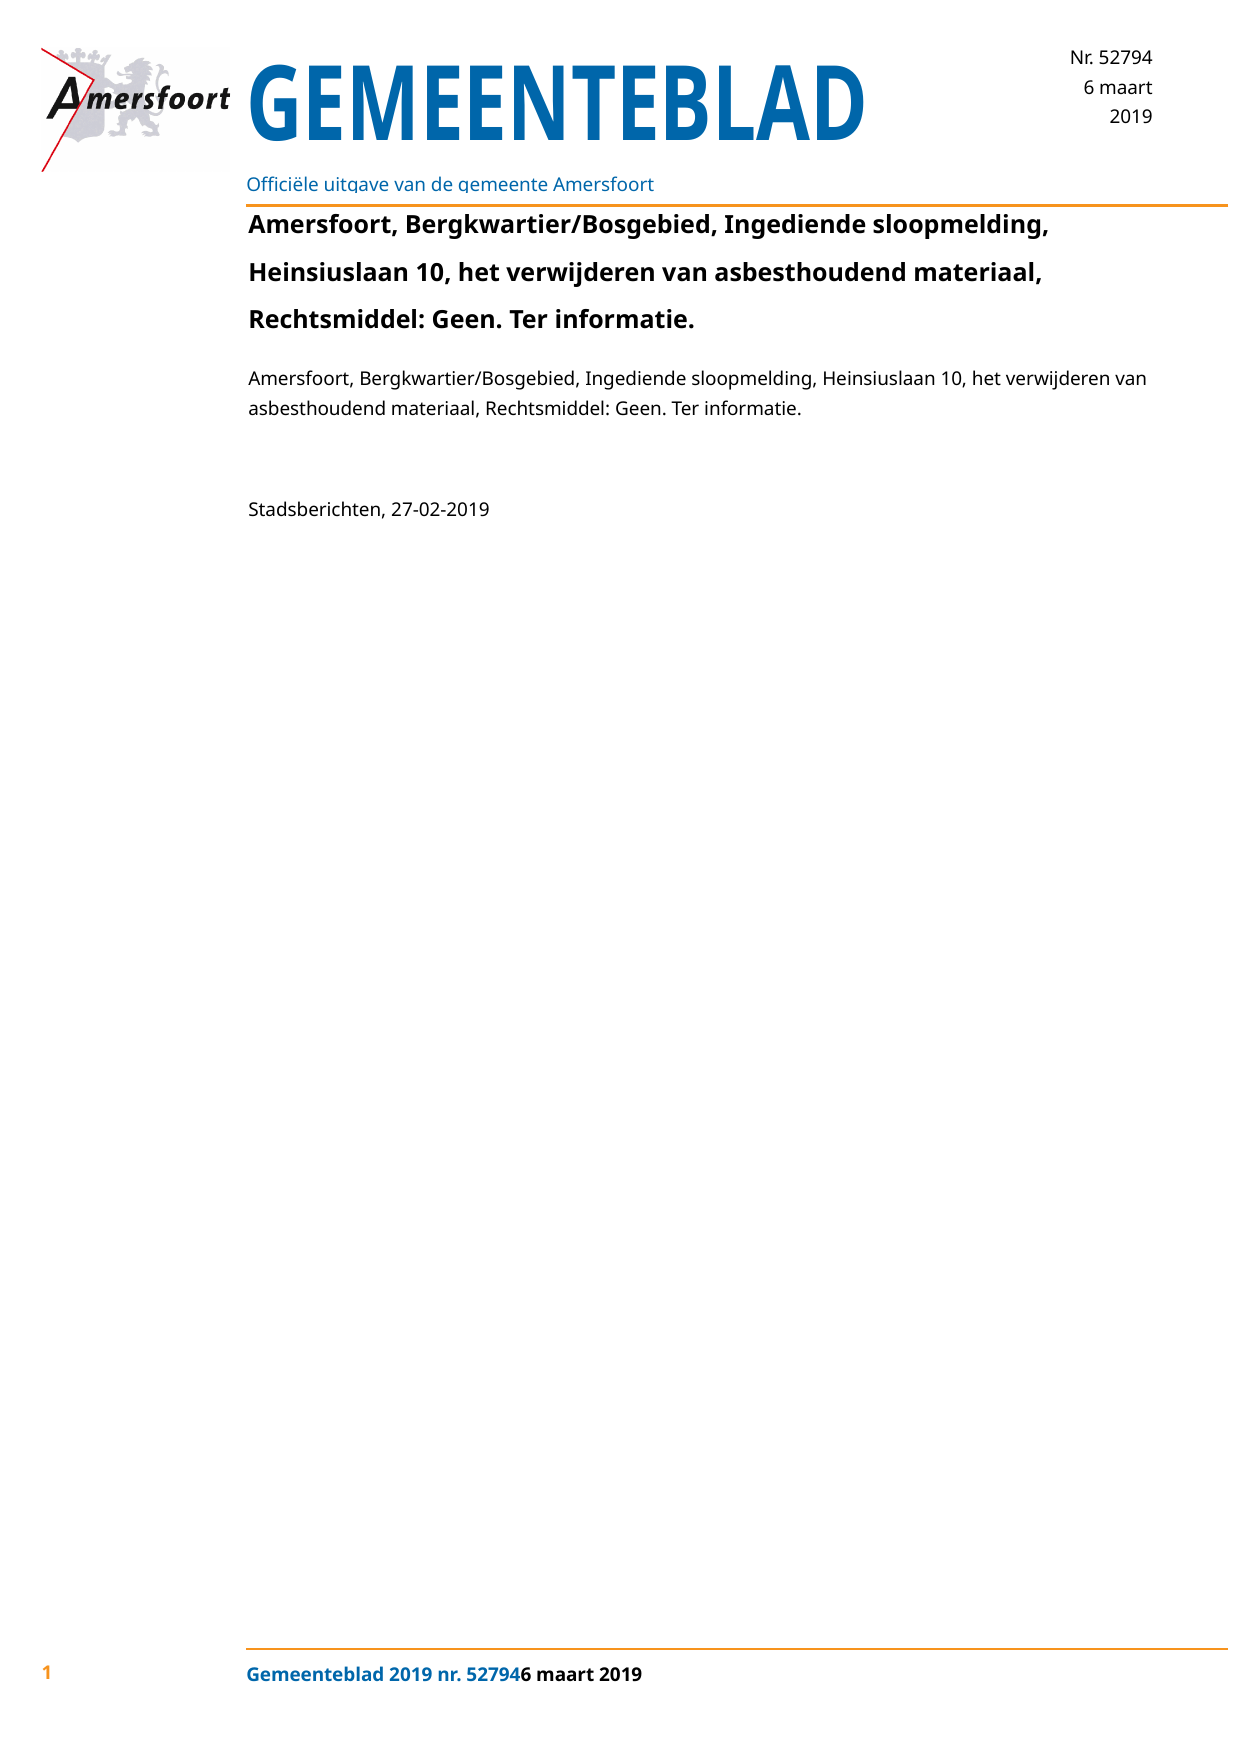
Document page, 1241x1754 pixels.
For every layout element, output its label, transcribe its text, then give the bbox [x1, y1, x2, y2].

picture [41, 47, 231, 172]
text Amersfoort, Bergkwartier/Bosgebied, Ingediende sloopmelding, Heinsiuslaan 10, het verwijderen van asbesthoudend materiaal, Rechtsmiddel: Geen. Ter informatie. [248, 366, 1152, 421]
text Stadsberichten, 27-02-2019 [248, 496, 1152, 522]
text Amersfoort, Bergkwartier/Bosgebied, Ingediende sloopmelding, Heinsiuslaan 10, het verwijderen van asbesthoudend materiaal, Rechtsmiddel: Geen. Ter informatie. [248, 207, 1152, 336]
